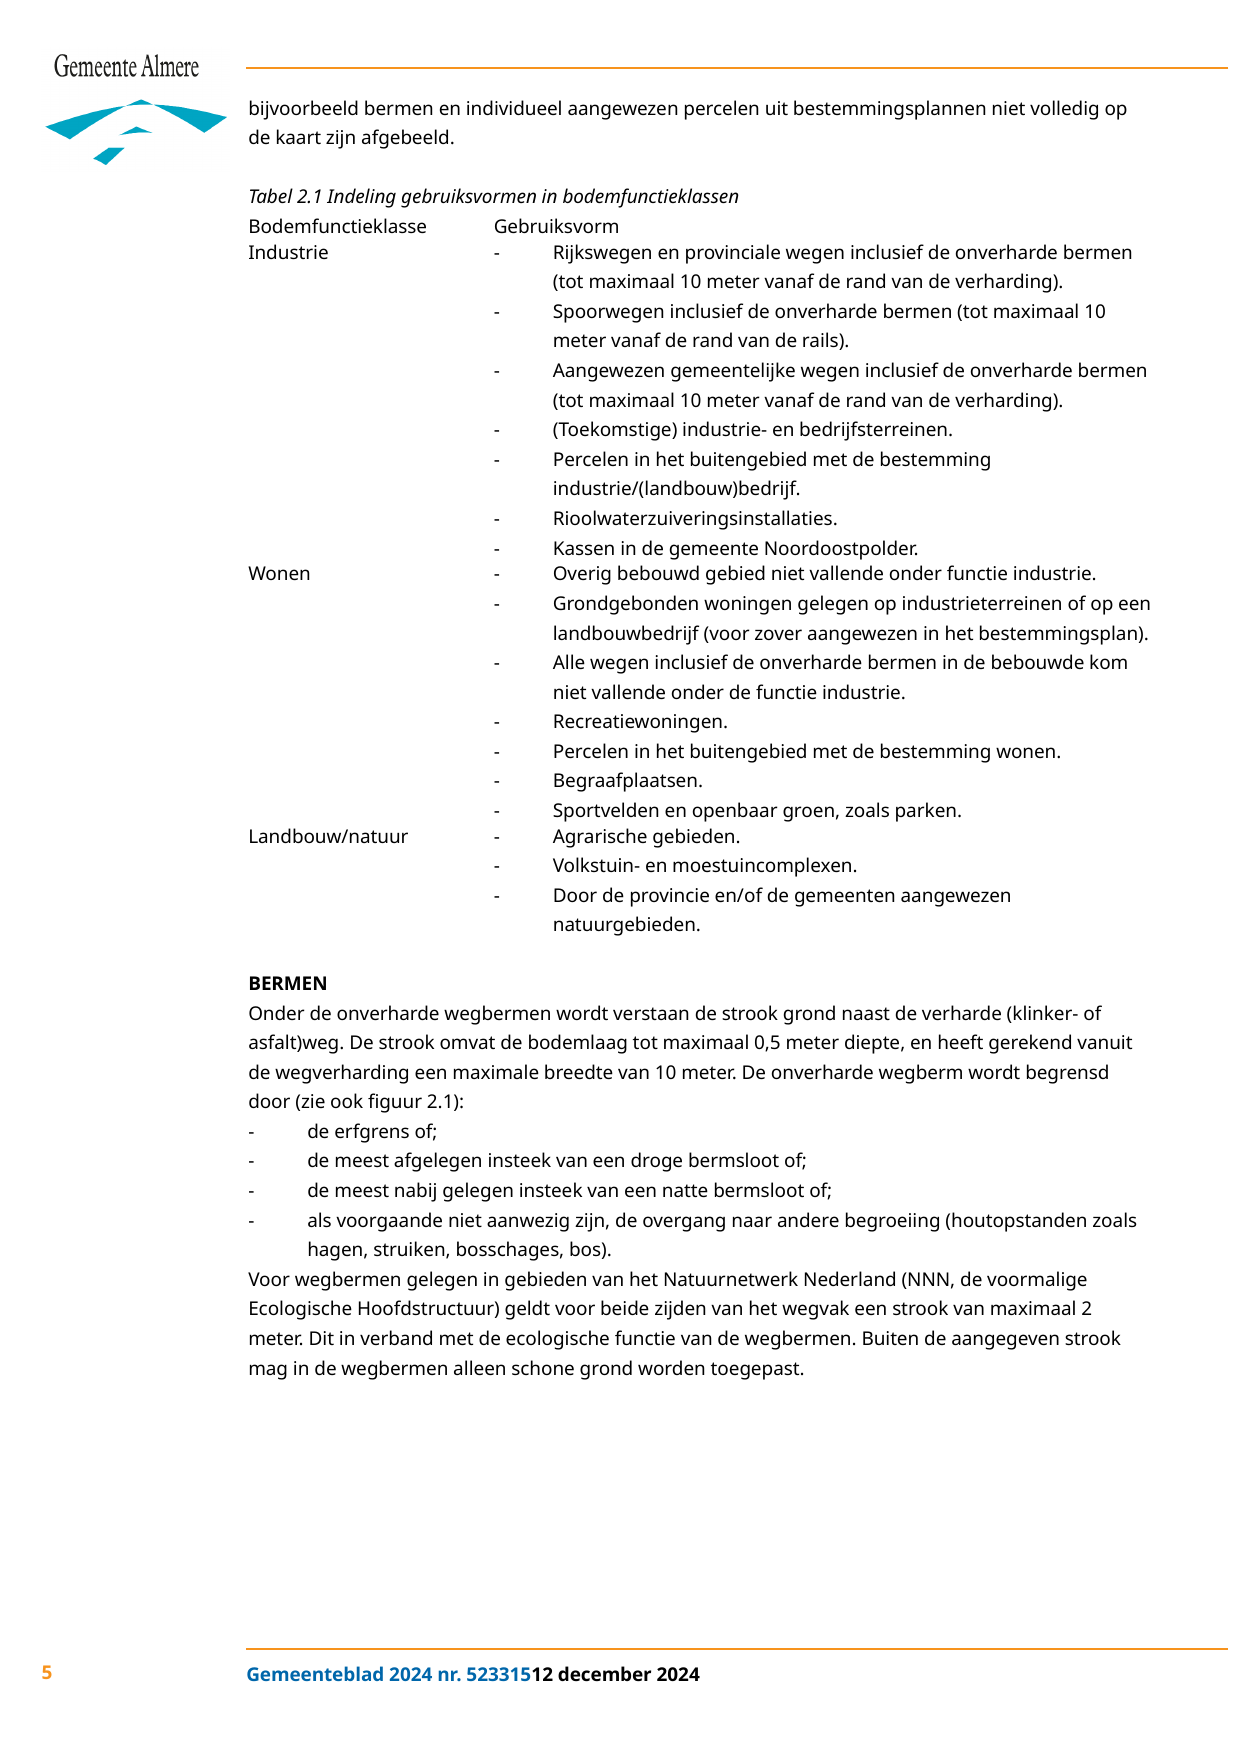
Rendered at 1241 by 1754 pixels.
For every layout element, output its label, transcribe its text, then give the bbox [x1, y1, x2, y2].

table_cell Landbouw/natuur [248, 823, 493, 937]
list de erfgrens of; [248, 1118, 1152, 1144]
list als voorgaande niet aanwezig zijn, de overgang naar andere begroeiing (houtopstanden zoals hagen, struiken, bosschages, bos). [248, 1207, 1152, 1262]
table_cell Rijkswegen en provinciale wegen inclusief de onverharde bermen (tot maximaal 10 meter vanaf de rand van de verharding). Spoorwegen inclusief de onverharde bermen (tot maximaal 10 meter vanaf de rand van de rails). Aangewezen gemeentelijke wegen inclusief de onverharde bermen (tot maximaal 10 meter vanaf de rand van de verharding). (Toekomstige) industrie- en bedrijfsterreinen. Percelen in het buitengebied met de bestemming industrie/(landbouw)bedrijf. Rioolwaterzuiveringsinstallaties. Kassen in de gemeente Noordoostpolder. [494, 239, 1152, 561]
table_cell Agrarische gebieden. Volkstuin- en moestuincomplexen. Door de provincie en/of de gemeenten aangewezen natuurgebieden. [494, 823, 1152, 937]
text Onder de onverharde wegbermen wordt verstaan de strook grond naast de verharde (klinker- of asfalt)weg. De strook omvat de bodemlaag tot maximaal 0,5 meter diepte, en heeft gerekend vanuit de wegverharding een maximale breedte van 10 meter. De onverharde wegberm wordt begrensd door (zie ook figuur 2.1): [248, 1000, 1152, 1114]
list de meest nabij gelegen insteek van een natte bermsloot of; [248, 1177, 1152, 1203]
table_header Gebruiksvorm [494, 213, 1152, 239]
table_cell Industrie [248, 239, 493, 561]
picture [41, 47, 231, 172]
text Voor wegbermen gelegen in gebieden van het Natuurnetwerk Nederland (NNN, de voormalige Ecologische Hoofdstructuur) geldt voor beide zijden van het wegvak een strook van maximaal 2 meter. Dit in verband met de ecologische functie van de wegbermen. Buiten de aangegeven strook mag in de wegbermen alleen schone grond worden toegepast. [248, 1266, 1152, 1381]
table_header Bodemfunctieklasse [248, 213, 493, 239]
list de meest afgelegen insteek van een droge bermsloot of; [248, 1148, 1152, 1173]
text bijvoorbeeld bermen en individueel aangewezen percelen uit bestemmingsplannen niet volledig op de kaart zijn afgebeeld. [248, 95, 1152, 150]
text Tabel 2.1 Indeling gebruiksvormen in bodemfunctieklassen [248, 183, 1152, 209]
text BERMEN [248, 970, 1152, 996]
table_cell Wonen [248, 561, 493, 823]
table_cell Overig bebouwd gebied niet vallende onder functie industrie. Grondgebonden woningen gelegen op industrieterreinen of op een landbouwbedrijf (voor zover aangewezen in het bestemmingsplan). Alle wegen inclusief de onverharde bermen in de bebouwde kom niet vallende onder de functie industrie. Recreatiewoningen. Percelen in het buitengebied met de bestemming wonen. Begraafplaatsen. Sportvelden en openbaar groen, zoals parken. [494, 561, 1152, 823]
